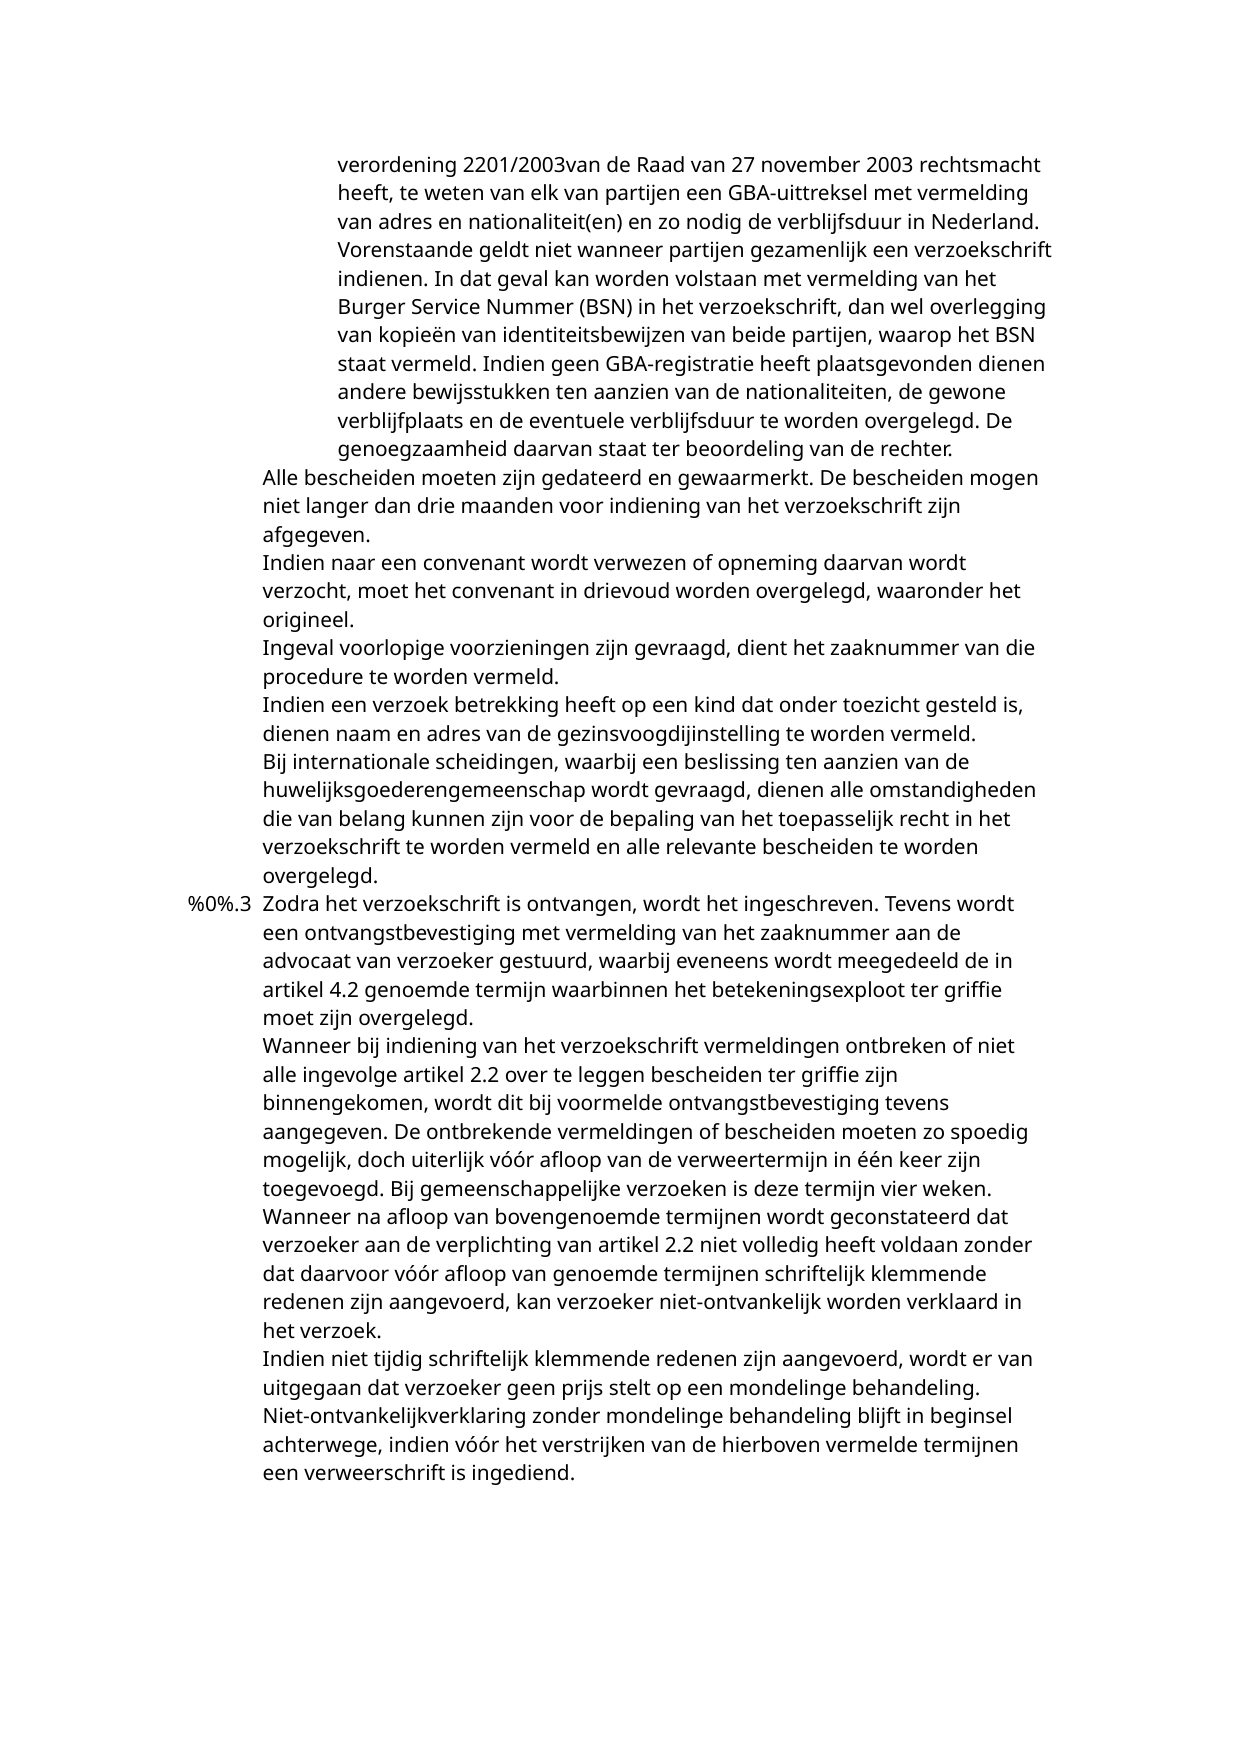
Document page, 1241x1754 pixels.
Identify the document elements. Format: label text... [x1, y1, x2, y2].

list Wanneer na afloop van bovengenoemde termijnen wordt geconstateerd dat verzoeker aan de verplichting van artikel 2.2 niet volledig heeft voldaan zonder dat daarvoor vóór afloop van genoemde termijnen schriftelijk klemmende redenen zijn aangevoerd, kan verzoeker niet-ontvankelijk worden verklaard in het verzoek. [187, 1202, 1053, 1344]
list Wanneer bij indiening van het verzoekschrift vermeldingen ontbreken of niet alle ingevolge artikel 2.2 over te leggen bescheiden ter griffie zijn binnengekomen, wordt dit bij voormelde ontvangstbevestiging tevens aangegeven. De ontbrekende vermeldingen of bescheiden moeten zo spoedig mogelijk, doch uiterlijk vóór afloop van de verweertermijn in één keer zijn toegevoegd. Bij gemeenschappelijke verzoeken is deze termijn vier weken. [187, 1032, 1053, 1202]
list Zodra het verzoekschrift is ontvangen, wordt het ingeschreven. Tevens wordt een ontvangstbevestiging met vermelding van het zaaknummer aan de advocaat van verzoeker gestuurd, waarbij eveneens wordt meegedeeld de in artikel 4.2 genoemde termijn waarbinnen het betekeningsexploot ter griffie moet zijn overgelegd. [187, 889, 1053, 1032]
list verordening 2201/2003van de Raad van 27 november 2003 rechtsmacht heeft, te weten van elk van partijen een GBA-uittreksel met vermelding van adres en nationaliteit(en) en zo nodig de verblijfsduur in Nederland. Vorenstaande geldt niet wanneer partijen gezamenlijk een verzoekschrift indienen. In dat geval kan worden volstaan met vermelding van het Burger Service Nummer (BSN) in het verzoekschrift, dan wel overlegging van kopieën van identiteitsbewijzen van beide partijen, waarop het BSN staat vermeld. Indien geen GBA-registratie heeft plaatsgevonden dienen andere bewijsstukken ten aanzien van de nationaliteiten, de gewone verblijfplaats en de eventuele verblijfsduur te worden overgelegd. De genoegzaamheid daarvan staat ter beoordeling van de rechter. [262, 150, 1053, 463]
list Ingeval voorlopige voorzieningen zijn gevraagd, dient het zaaknummer van die procedure te worden vermeld. [187, 633, 1053, 690]
list Niet-ontvankelijkverklaring zonder mondelinge behandeling blijft in beginsel achterwege, indien vóór het verstrijken van de hierboven vermelde termijnen een verweerschrift is ingediend. [187, 1401, 1053, 1487]
list Alle bescheiden moeten zijn gedateerd en gewaarmerkt. De bescheiden mogen niet langer dan drie maanden voor indiening van het verzoekschrift zijn afgegeven. [187, 463, 1053, 548]
list Indien een verzoek betrekking heeft op een kind dat onder toezicht gesteld is, dienen naam en adres van de gezinsvoogdijinstelling te worden vermeld. [187, 690, 1053, 747]
list Indien niet tijdig schriftelijk klemmende redenen zijn aangevoerd, wordt er van uitgegaan dat verzoeker geen prijs stelt op een mondelinge behandeling. [187, 1344, 1053, 1401]
list Indien naar een convenant wordt verwezen of opneming daarvan wordt verzocht, moet het convenant in drievoud worden overgelegd, waaronder het origineel. [187, 548, 1053, 633]
list Bij internationale scheidingen, waarbij een beslissing ten aanzien van de huwelijksgoederengemeenschap wordt gevraagd, dienen alle omstandigheden die van belang kunnen zijn voor de bepaling van het toepasselijk recht in het verzoekschrift te worden vermeld en alle relevante bescheiden te worden overgelegd. [187, 747, 1053, 889]
